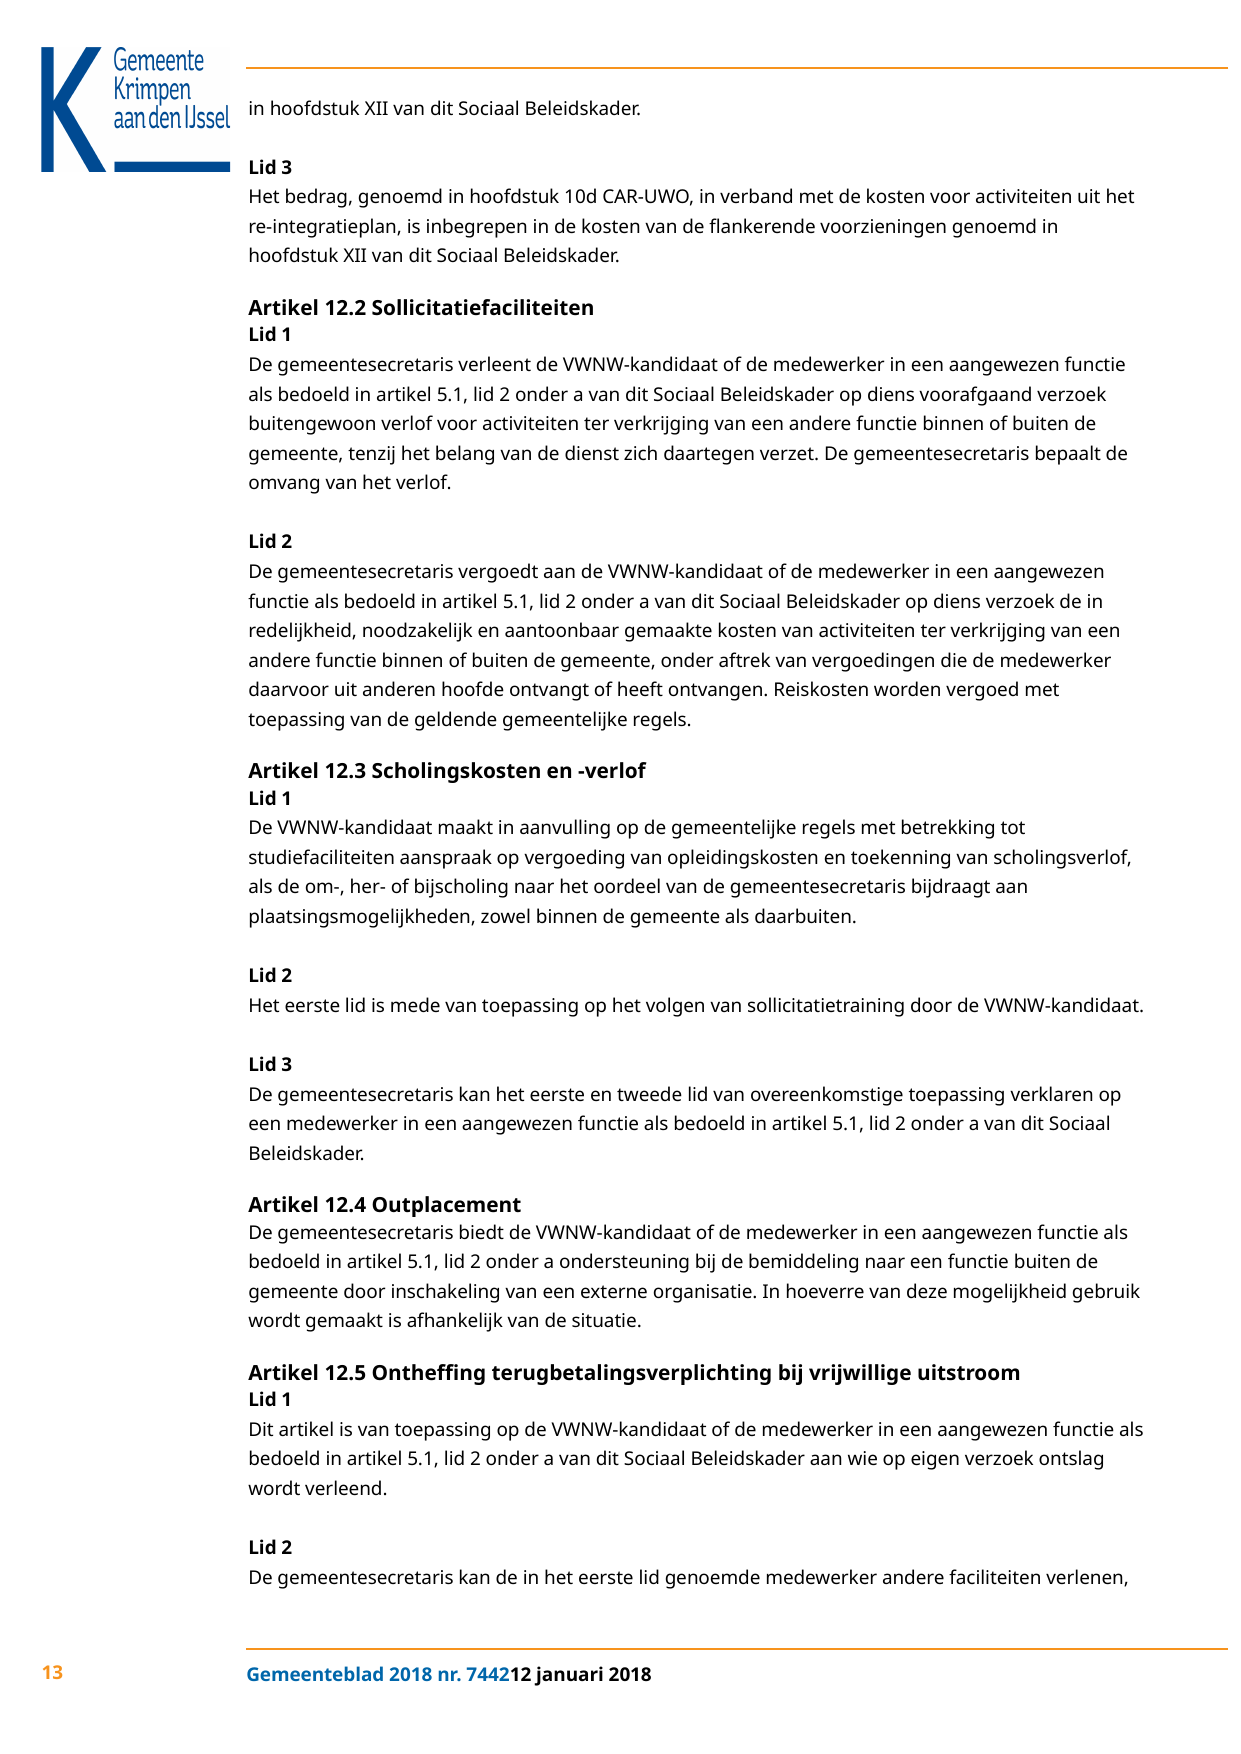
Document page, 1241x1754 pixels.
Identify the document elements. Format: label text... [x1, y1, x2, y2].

text De gemeentesecretaris vergoedt aan de VWNW-kandidaat of de medewerker in een aangewezen functie als bedoeld in artikel 5.1, lid 2 onder a van dit Sociaal Beleidskader op diens verzoek de in redelijkheid, noodzakelijk en aantoonbaar gemaakte kosten van activiteiten ter verkrijging van een andere functie binnen of buiten de gemeente, onder aftrek van vergoedingen die de medewerker daarvoor uit anderen hoofde ontvangt of heeft ontvangen. Reiskosten worden vergoed met toepassing van de geldende gemeentelijke regels. [248, 558, 1152, 732]
text De gemeentesecretaris kan de in het eerste lid genoemde medewerker andere faciliteiten verlenen, [248, 1564, 1152, 1590]
text Het bedrag, genoemd in hoofdstuk 10d CAR-UWO, in verband met de kosten voor activiteiten uit het re-integratieplan, is inbegrepen in de kosten van de flankerende voorzieningen genoemd in hoofdstuk XII van dit Sociaal Beleidskader. [248, 183, 1152, 268]
text De VWNW-kandidaat maakt in aanvulling op de gemeentelijke regels met betrekking tot studiefaciliteiten aanspraak op vergoeding van opleidingskosten en toekenning van scholingsverlof, als de om-, her- of bijscholing naar het oordeel van de gemeentesecretaris bijdraagt aan plaatsingsmogelijkheden, zowel binnen de gemeente als daarbuiten. [248, 814, 1152, 929]
picture [41, 47, 231, 172]
text De gemeentesecretaris kan het eerste en tweede lid van overeenkomstige toepassing verklaren op een medewerker in een aangewezen functie als bedoeld in artikel 5.1, lid 2 onder a van dit Sociaal Beleidskader. [248, 1081, 1152, 1166]
text in hoofdstuk XII van dit Sociaal Beleidskader. [248, 95, 1152, 121]
text Het eerste lid is mede van toepassing op het volgen van sollicitatietraining door de VWNW-kandidaat. [248, 992, 1152, 1018]
text Lid 2 [248, 1534, 1152, 1560]
text Lid 1 [248, 1386, 1152, 1412]
text Dit artikel is van toepassing op de VWNW-kandidaat of de medewerker in een aangewezen functie als bedoeld in artikel 5.1, lid 2 onder a van dit Sociaal Beleidskader aan wie op eigen verzoek ontslag wordt verleend. [248, 1416, 1152, 1501]
text Lid 2 [248, 529, 1152, 554]
text Lid 3 [248, 1051, 1152, 1077]
text Artikel 12.3 Scholingskosten en -verlof [248, 757, 1152, 785]
text Lid 3 [248, 154, 1152, 180]
text De gemeentesecretaris biedt de VWNW-kandidaat of de medewerker in een aangewezen functie als bedoeld in artikel 5.1, lid 2 onder a ondersteuning bij de bemiddeling naar een functie buiten de gemeente door inschakeling van een externe organisatie. In hoeverre van deze mogelijkheid gebruik wordt gemaakt is afhankelijk van de situatie. [248, 1219, 1152, 1333]
text Lid 1 [248, 785, 1152, 811]
text Artikel 12.2 Sollicitatiefaciliteiten [248, 293, 1152, 322]
text Lid 2 [248, 962, 1152, 988]
text De gemeentesecretaris verleent de VWNW-kandidaat of de medewerker in een aangewezen functie als bedoeld in artikel 5.1, lid 2 onder a van dit Sociaal Beleidskader op diens voorafgaand verzoek buitengewoon verlof voor activiteiten ter verkrijging van een andere functie binnen of buiten de gemeente, tenzij het belang van de dienst zich daartegen verzet. De gemeentesecretaris bepaalt de omvang van het verlof. [248, 351, 1152, 495]
text Lid 1 [248, 322, 1152, 347]
text Artikel 12.4 Outplacement [248, 1190, 1152, 1219]
text Artikel 12.5 Ontheffing terugbetalingsverplichting bij vrijwillige uitstroom [248, 1358, 1152, 1386]
